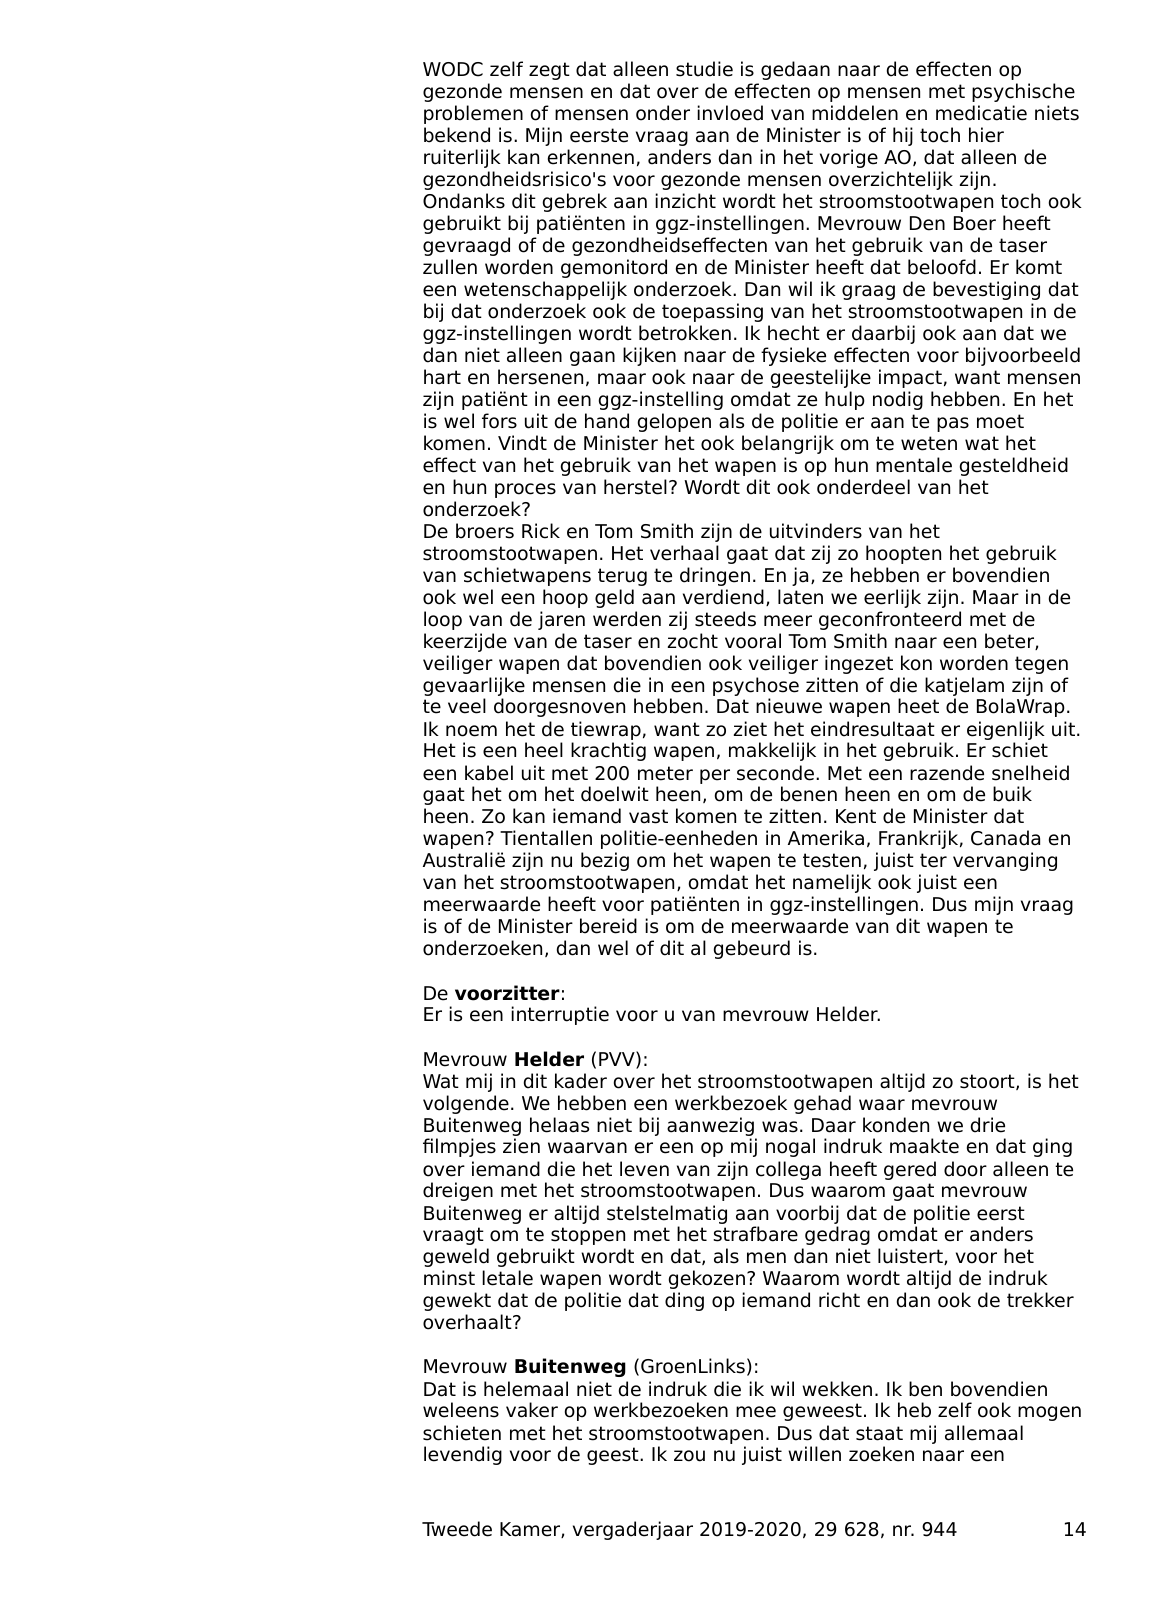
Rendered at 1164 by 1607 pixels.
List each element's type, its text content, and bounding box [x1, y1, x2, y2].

text WODC zelf zegt dat alleen studie is gedaan naar de effecten op gezonde mensen en dat over de effecten op mensen met psychische problemen of mensen onder invloed van middelen en medicatie niets bekend is. Mijn eerste vraag aan de Minister is of hij toch hier ruiterlijk kan erkennen, anders dan in het vorige AO, dat alleen de gezondheidsrisico's voor gezonde mensen overzichtelijk zijn. Ondanks dit gebrek aan inzicht wordt het stroomstootwapen toch ook gebruikt bij patiënten in ggz-instellingen. Mevrouw Den Boer heeft gevraagd of de gezondheidseffecten van het gebruik van de taser zullen worden gemonitord en de Minister heeft dat beloofd. Er komt een wetenschappelijk onderzoek. Dan wil ik graag de bevestiging dat bij dat onderzoek ook de toepassing van het stroomstootwapen in de ggz-instellingen wordt betrokken. Ik hecht er daarbij ook aan dat we dan niet alleen gaan kijken naar de fysieke effecten voor bijvoorbeeld hart en hersenen, maar ook naar de geestelijke impact, want mensen zijn patiënt in een ggz-instelling omdat ze hulp nodig hebben. En het is wel fors uit de hand gelopen als de politie er aan te pas moet komen. Vindt de Minister het ook belangrijk om te weten wat het effect van het gebruik van het wapen is op hun mentale gesteldheid en hun proces van herstel? Wordt dit ook onderdeel van het onderzoek? [422, 59, 1087, 521]
text De broers Rick en Tom Smith zijn de uitvinders van het stroomstootwapen. Het verhaal gaat dat zij zo hoopten het gebruik van schietwapens terug te dringen. En ja, ze hebben er bovendien ook wel een hoop geld aan verdiend, laten we eerlijk zijn. Maar in de loop van de jaren werden zij steeds meer geconfronteerd met de keerzijde van de taser en zocht vooral Tom Smith naar een beter, veiliger wapen dat bovendien ook veiliger ingezet kon worden tegen gevaarlijke mensen die in een psychose zitten of die katjelam zijn of te veel doorgesnoven hebben. Dat nieuwe wapen heet de BolaWrap. Ik noem het de tiewrap, want zo ziet het eindresultaat er eigenlijk uit. Het is een heel krachtig wapen, makkelijk in het gebruik. Er schiet een kabel uit met 200 meter per seconde. Met een razende snelheid gaat het om het doelwit heen, om de benen heen en om de buik heen. Zo kan iemand vast komen te zitten. Kent de Minister dat wapen? Tientallen politie-eenheden in Amerika, Frankrijk, Canada en Australië zijn nu bezig om het wapen te testen, juist ter vervanging van het stroomstootwapen, omdat het namelijk ook juist een meerwaarde heeft voor patiënten in ggz-instellingen. Dus mijn vraag is of de Minister bereid is om de meerwaarde van dit wapen te onderzoeken, dan wel of dit al gebeurd is. [422, 521, 1087, 960]
text Wat mij in dit kader over het stroomstootwapen altijd zo stoort, is het volgende. We hebben een werkbezoek gehad waar mevrouw Buitenweg helaas niet bij aanwezig was. Daar konden we drie filmpjes zien waarvan er een op mij nogal indruk maakte en dat ging over iemand die het leven van zijn collega heeft gered door alleen te dreigen met het stroomstootwapen. Dus waarom gaat mevrouw Buitenweg er altijd stelstelmatig aan voorbij dat de politie eerst vraagt om te stoppen met het strafbare gedrag omdat er anders geweld gebruikt wordt en dat, als men dan niet luistert, voor het minst letale wapen wordt gekozen? Waarom wordt altijd de indruk gewekt dat de politie dat ding op iemand richt en dan ook de trekker overhaalt? [422, 1071, 1087, 1334]
text Dat is helemaal niet de indruk die ik wil wekken. Ik ben bovendien weleens vaker op werkbezoeken mee geweest. Ik heb zelf ook mogen schieten met het stroomstootwapen. Dus dat staat mij allemaal levendig voor de geest. Ik zou nu juist willen zoeken naar een [422, 1378, 1087, 1466]
text Er is een interruptie voor u van mevrouw Helder. [422, 1004, 1087, 1026]
text Mevrouw Buitenweg (GroenLinks): [422, 1356, 1087, 1378]
text De voorzitter: [422, 982, 1087, 1004]
text Mevrouw Helder (PVV): [422, 1048, 1087, 1071]
